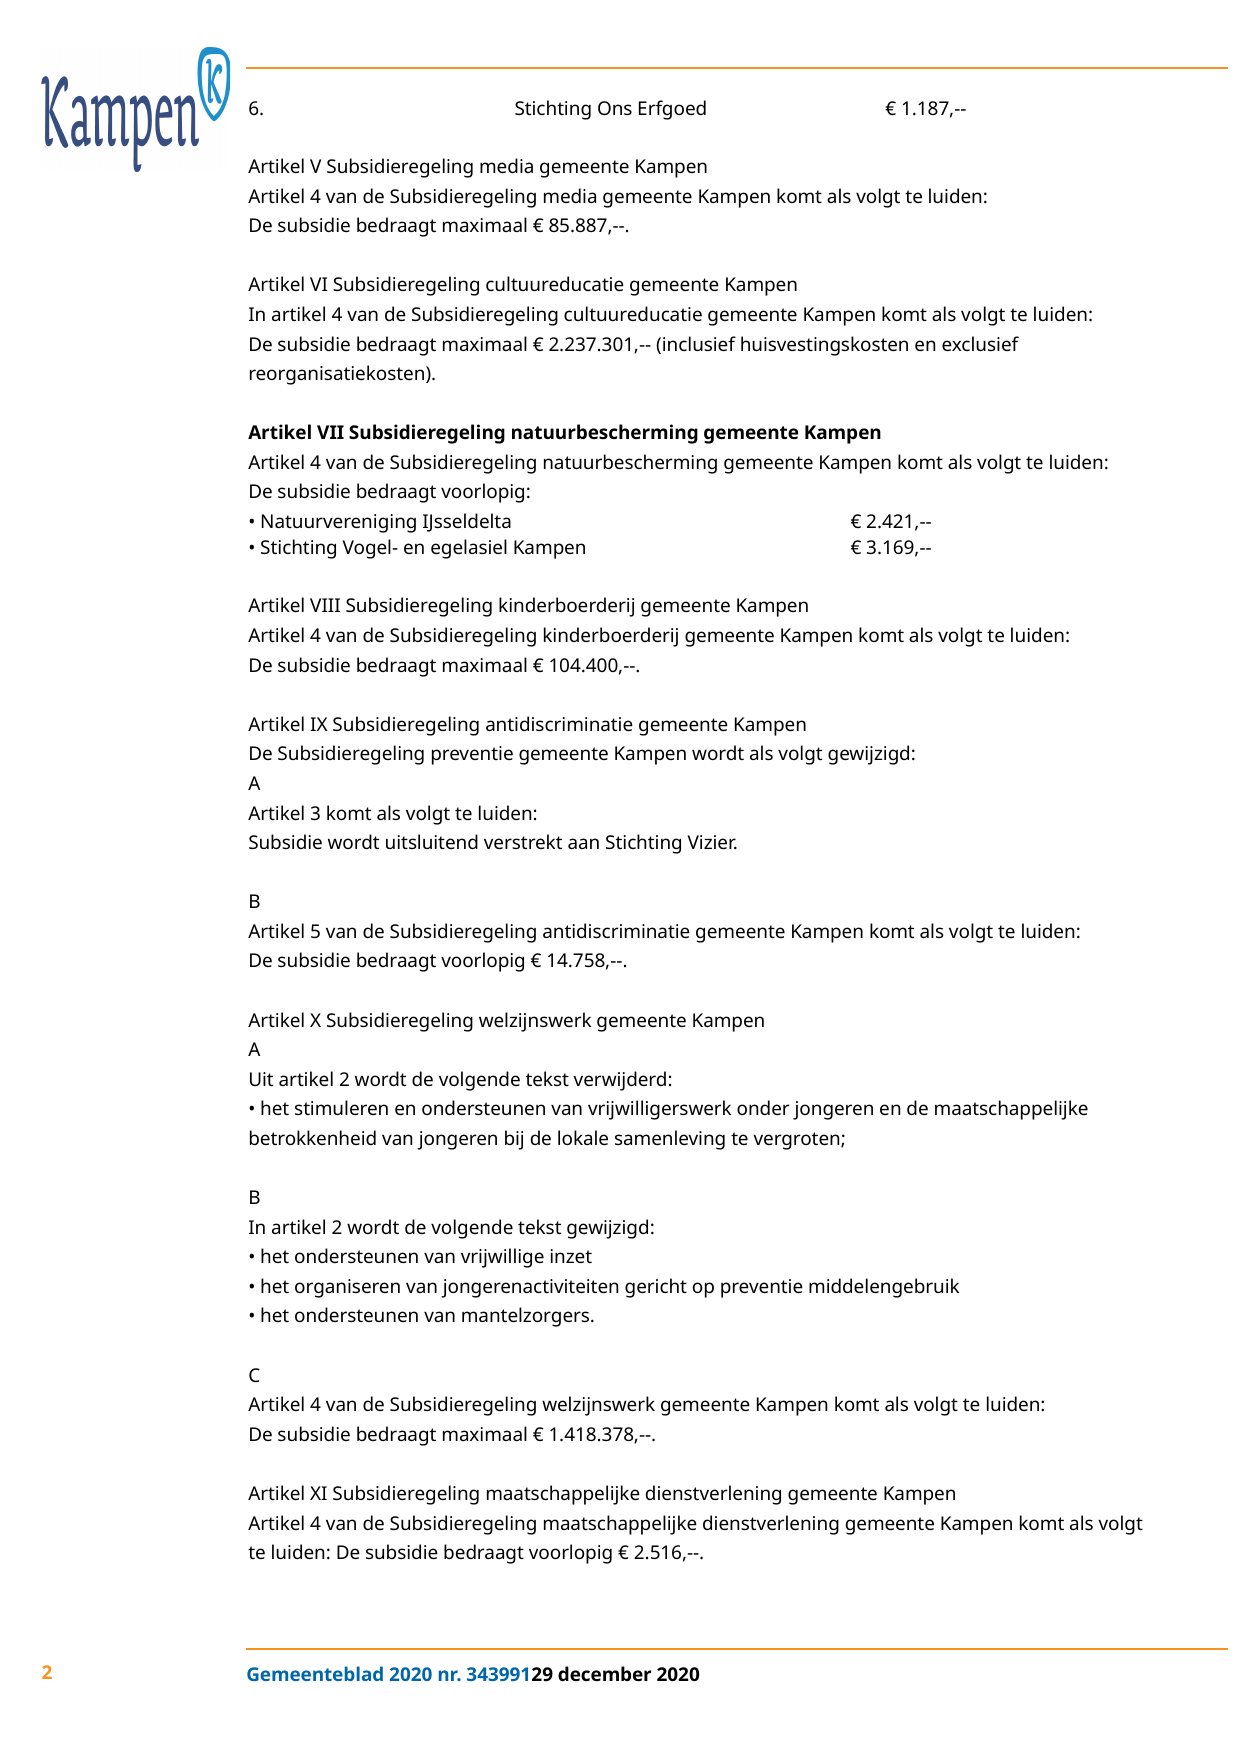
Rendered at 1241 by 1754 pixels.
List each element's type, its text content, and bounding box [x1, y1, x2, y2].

text De subsidie bedraagt maximaal € 2.237.301,-- (inclusief huisvestingskosten en exclusief reorganisatiekosten). [248, 331, 1152, 386]
text B [248, 1184, 1152, 1210]
text In artikel 4 van de Subsidieregeling cultuureducatie gemeente Kampen komt als volgt te luiden: [248, 301, 1152, 327]
table_header • Natuurvereniging IJsseldelta [248, 509, 850, 534]
text Artikel XI Subsidieregeling maatschappelijke dienstverlening gemeente Kampen [248, 1480, 1152, 1506]
text Artikel X Subsidieregeling welzijnswerk gemeente Kampen [248, 1007, 1152, 1033]
text De subsidie bedraagt maximaal € 1.418.378,--. [248, 1421, 1152, 1447]
table_cell € 3.169,-- [850, 534, 1152, 560]
text Artikel 3 komt als volgt te luiden: [248, 800, 1152, 826]
text Artikel 4 van de Subsidieregeling media gemeente Kampen komt als volgt te luiden: [248, 183, 1152, 209]
text Subsidie wordt uitsluitend verstrekt aan Stichting Vizier. [248, 829, 1152, 855]
text Artikel 5 van de Subsidieregeling antidiscriminatie gemeente Kampen komt als volgt te luiden: [248, 918, 1152, 944]
table_cell Stichting Ons Erfgoed [514, 95, 885, 121]
text Artikel 4 van de Subsidieregeling welzijnswerk gemeente Kampen komt als volgt te luiden: [248, 1391, 1152, 1417]
text • het organiseren van jongerenactiviteiten gericht op preventie middelengebruik [248, 1273, 1152, 1299]
text De subsidie bedraagt maximaal € 85.887,--. [248, 212, 1152, 238]
text A [248, 1036, 1152, 1062]
text Artikel 4 van de Subsidieregeling natuurbescherming gemeente Kampen komt als volgt te luiden: [248, 449, 1152, 475]
text In artikel 2 wordt de volgende tekst gewijzigd: [248, 1214, 1152, 1240]
text A [248, 770, 1152, 796]
text B [248, 888, 1152, 914]
text • het ondersteunen van vrijwillige inzet [248, 1243, 1152, 1269]
text C [248, 1362, 1152, 1388]
text Artikel V Subsidieregeling media gemeente Kampen [248, 153, 1152, 179]
text • het ondersteunen van mantelzorgers. [248, 1303, 1152, 1328]
text De subsidie bedraagt voorlopig € 14.758,--. [248, 948, 1152, 973]
text • het stimuleren en ondersteunen van vrijwilligerswerk onder jongeren en de maatschappelijke betrokkenheid van jongeren bij de lokale samenleving te vergroten; [248, 1096, 1152, 1151]
text De subsidie bedraagt maximaal € 104.400,--. [248, 652, 1152, 678]
text Artikel VIII Subsidieregeling kinderboerderij gemeente Kampen [248, 593, 1152, 618]
table_header € 2.421,-- [850, 509, 1152, 534]
text Artikel 4 van de Subsidieregeling maatschappelijke dienstverlening gemeente Kampen komt als volgt te luiden: De subsidie bedraagt voorlopig € 2.516,--. [248, 1510, 1152, 1565]
text De Subsidieregeling preventie gemeente Kampen wordt als volgt gewijzigd: [248, 741, 1152, 766]
text Artikel 4 van de Subsidieregeling kinderboerderij gemeente Kampen komt als volgt te luiden: [248, 622, 1152, 648]
table_cell 6. [248, 95, 514, 121]
text Artikel VI Subsidieregeling cultuureducatie gemeente Kampen [248, 272, 1152, 297]
text De subsidie bedraagt voorlopig: [248, 479, 1152, 504]
table_cell • Stichting Vogel- en egelasiel Kampen [248, 534, 850, 560]
text Artikel IX Subsidieregeling antidiscriminatie gemeente Kampen [248, 711, 1152, 737]
table_cell € 1.187,-- [885, 95, 1152, 121]
text Artikel VII Subsidieregeling natuurbescherming gemeente Kampen [248, 419, 1152, 445]
picture [41, 47, 231, 172]
text Uit artikel 2 wordt de volgende tekst verwijderd: [248, 1066, 1152, 1092]
